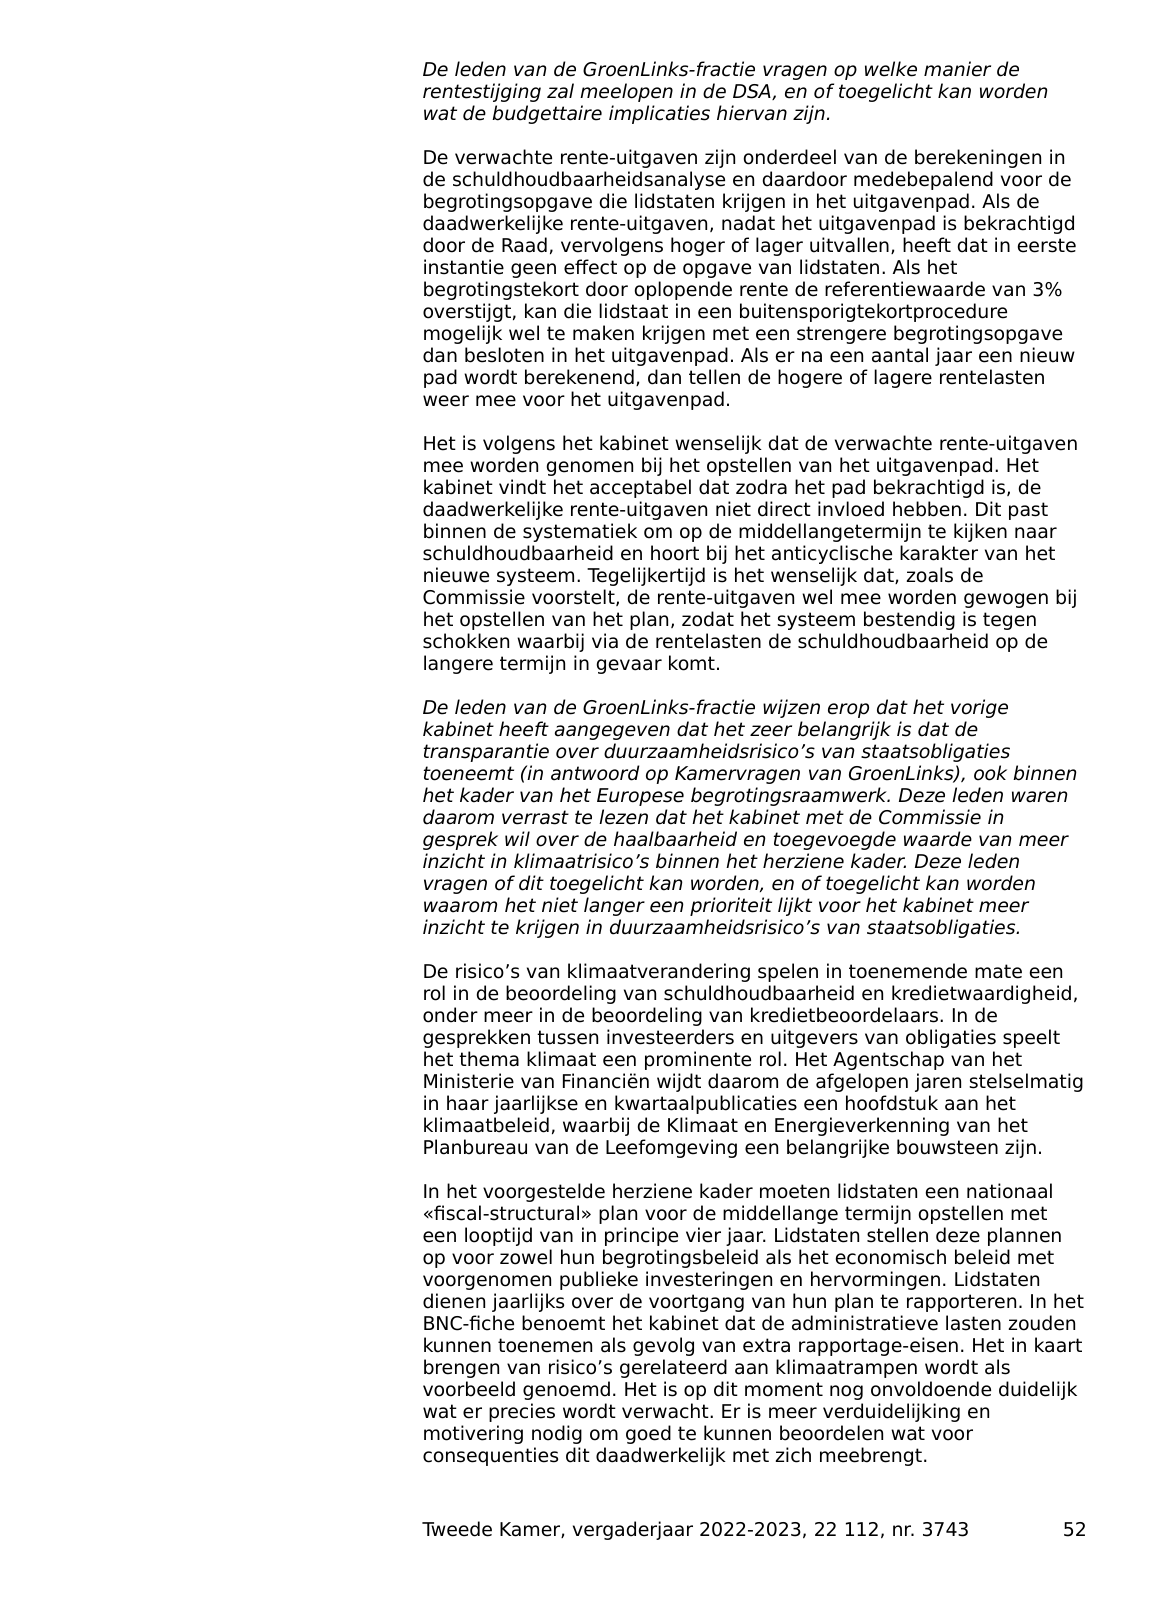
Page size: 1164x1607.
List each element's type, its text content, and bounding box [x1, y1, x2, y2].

text De verwachte rente-uitgaven zijn onderdeel van de berekeningen in de schuldhoudbaarheidsanalyse en daardoor medebepalend voor de begrotingsopgave die lidstaten krijgen in het uitgavenpad. Als de daadwerkelijke rente-uitgaven, nadat het uitgavenpad is bekrachtigd door de Raad, vervolgens hoger of lager uitvallen, heeft dat in eerste instantie geen effect op de opgave van lidstaten. Als het begrotingstekort door oplopende rente de referentiewaarde van 3% overstijgt, kan die lidstaat in een buitensporigtekortprocedure mogelijk wel te maken krijgen met een strengere begrotingsopgave dan besloten in het uitgavenpad. Als er na een aantal jaar een nieuw pad wordt berekenend, dan tellen de hogere of lagere rentelasten weer mee voor het uitgavenpad. [422, 147, 1087, 411]
text In het voorgestelde herziene kader moeten lidstaten een nationaal «fiscal-structural» plan voor de middellange termijn opstellen met een looptijd van in principe vier jaar. Lidstaten stellen deze plannen op voor zowel hun begrotingsbeleid als het economisch beleid met voorgenomen publieke investeringen en hervormingen. Lidstaten dienen jaarlijks over de voortgang van hun plan te rapporteren. In het BNC-fiche benoemt het kabinet dat de administratieve lasten zouden kunnen toenemen als gevolg van extra rapportage-eisen. Het in kaart brengen van risico’s gerelateerd aan klimaatrampen wordt als voorbeeld genoemd. Het is op dit moment nog onvoldoende duidelijk wat er precies wordt verwacht. Er is meer verduidelijking en motivering nodig om goed te kunnen beoordelen wat voor consequenties dit daadwerkelijk met zich meebrengt. [422, 1181, 1087, 1467]
text De risico’s van klimaatverandering spelen in toenemende mate een rol in de beoordeling van schuldhoudbaarheid en kredietwaardigheid, onder meer in de beoordeling van kredietbeoordelaars. In de gesprekken tussen investeerders en uitgevers van obligaties speelt het thema klimaat een prominente rol. Het Agentschap van het Ministerie van Financiën wijdt daarom de afgelopen jaren stelselmatig in haar jaarlijkse en kwartaalpublicaties een hoofdstuk aan het klimaatbeleid, waarbij de Klimaat en Energieverkenning van het Planbureau van de Leefomgeving een belangrijke bouwsteen zijn. [422, 961, 1087, 1159]
text De leden van de GroenLinks-fractie vragen op welke manier de rentestijging zal meelopen in de DSA, en of toegelicht kan worden wat de budgettaire implicaties hiervan zijn. [422, 59, 1087, 125]
text De leden van de GroenLinks-fractie wijzen erop dat het vorige kabinet heeft aangegeven dat het zeer belangrijk is dat de transparantie over duurzaamheidsrisico’s van staatsobligaties toeneemt (in antwoord op Kamervragen van GroenLinks), ook binnen het kader van het Europese begrotingsraamwerk. Deze leden waren daarom verrast te lezen dat het kabinet met de Commissie in gesprek wil over de haalbaarheid en toegevoegde waarde van meer inzicht in klimaatrisico’s binnen het herziene kader. Deze leden vragen of dit toegelicht kan worden, en of toegelicht kan worden waarom het niet langer een prioriteit lijkt voor het kabinet meer inzicht te krijgen in duurzaamheidsrisico’s van staatsobligaties. [422, 697, 1087, 939]
text Het is volgens het kabinet wenselijk dat de verwachte rente-uitgaven mee worden genomen bij het opstellen van het uitgavenpad. Het kabinet vindt het acceptabel dat zodra het pad bekrachtigd is, de daadwerkelijke rente-uitgaven niet direct invloed hebben. Dit past binnen de systematiek om op de middellangetermijn te kijken naar schuldhoudbaarheid en hoort bij het anticyclische karakter van het nieuwe systeem. Tegelijkertijd is het wenselijk dat, zoals de Commissie voorstelt, de rente-uitgaven wel mee worden gewogen bij het opstellen van het plan, zodat het systeem bestendig is tegen schokken waarbij via de rentelasten de schuldhoudbaarheid op de langere termijn in gevaar komt. [422, 433, 1087, 675]
